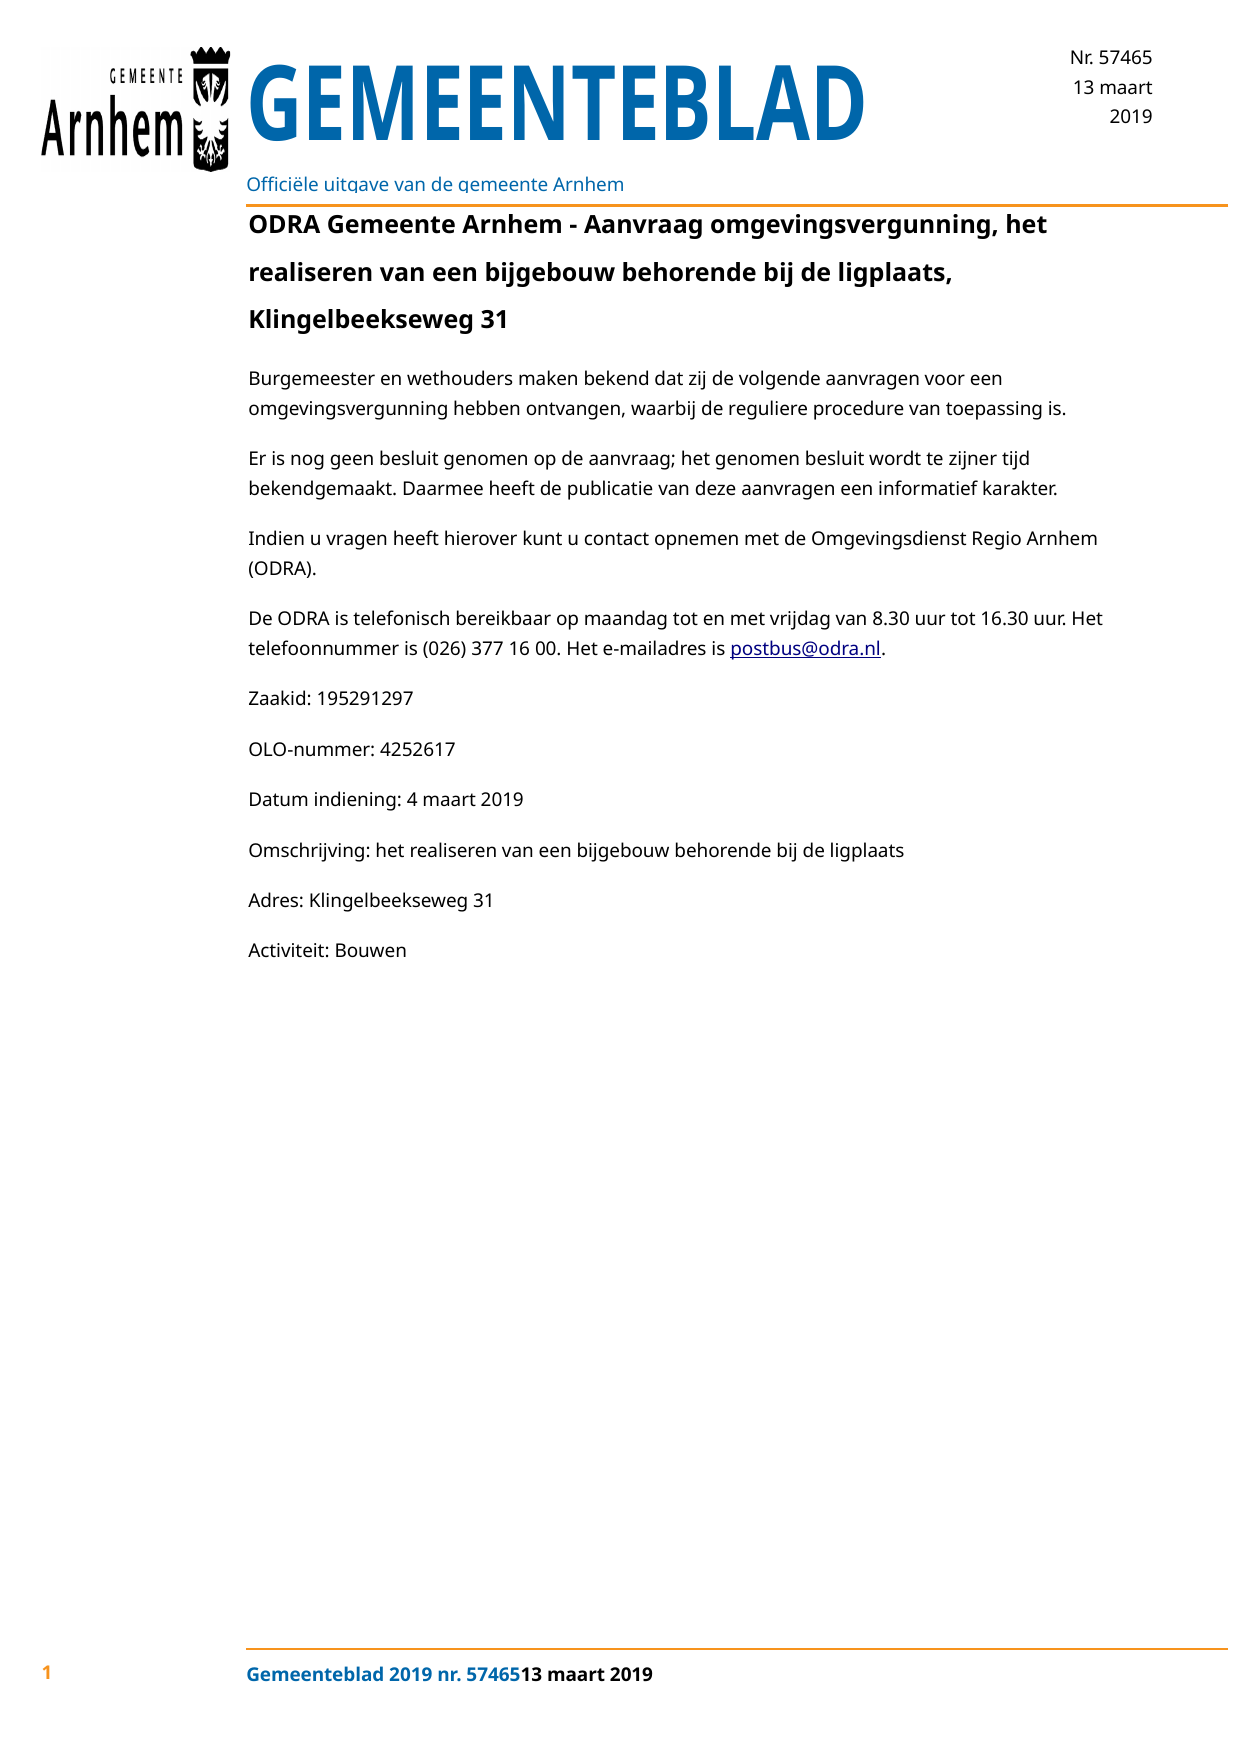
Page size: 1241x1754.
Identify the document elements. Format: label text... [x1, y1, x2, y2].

text Omschrijving: het realiseren van een bijgebouw behorende bij de ligplaats [248, 837, 1152, 862]
text Zaakid: 195291297 [248, 686, 1152, 711]
picture [41, 47, 231, 172]
text ODRA Gemeente Arnhem - Aanvraag omgevingsvergunning, het realiseren van een bijgebouw behorende bij de ligplaats, Klingelbeekseweg 31 [248, 207, 1152, 336]
text Indien u vragen heeft hierover kunt u contact opnemen met de Omgevingsdienst Regio Arnhem (ODRA). [248, 526, 1152, 581]
text Adres: Klingelbeekseweg 31 [248, 887, 1152, 913]
text De ODRA is telefonisch bereikbaar op maandag tot en met vrijdag van 8.30 uur tot 16.30 uur. Het telefoonnummer is (026) 377 16 00. Het e-mailadres is postbus@odra.nl. [248, 606, 1152, 661]
text Er is nog geen besluit genomen op de aanvraag; het genomen besluit wordt te zijner tijd bekendgemaakt. Daarmee heeft de publicatie van deze aanvragen een informatief karakter. [248, 446, 1152, 501]
text Datum indiening: 4 maart 2019 [248, 786, 1152, 812]
text Activiteit: Bouwen [248, 938, 1152, 963]
text Burgemeester en wethouders maken bekend dat zij de volgende aanvragen voor een omgevingsvergunning hebben ontvangen, waarbij de reguliere procedure van toepassing is. [248, 366, 1152, 421]
text OLO-nummer: 4252617 [248, 736, 1152, 762]
